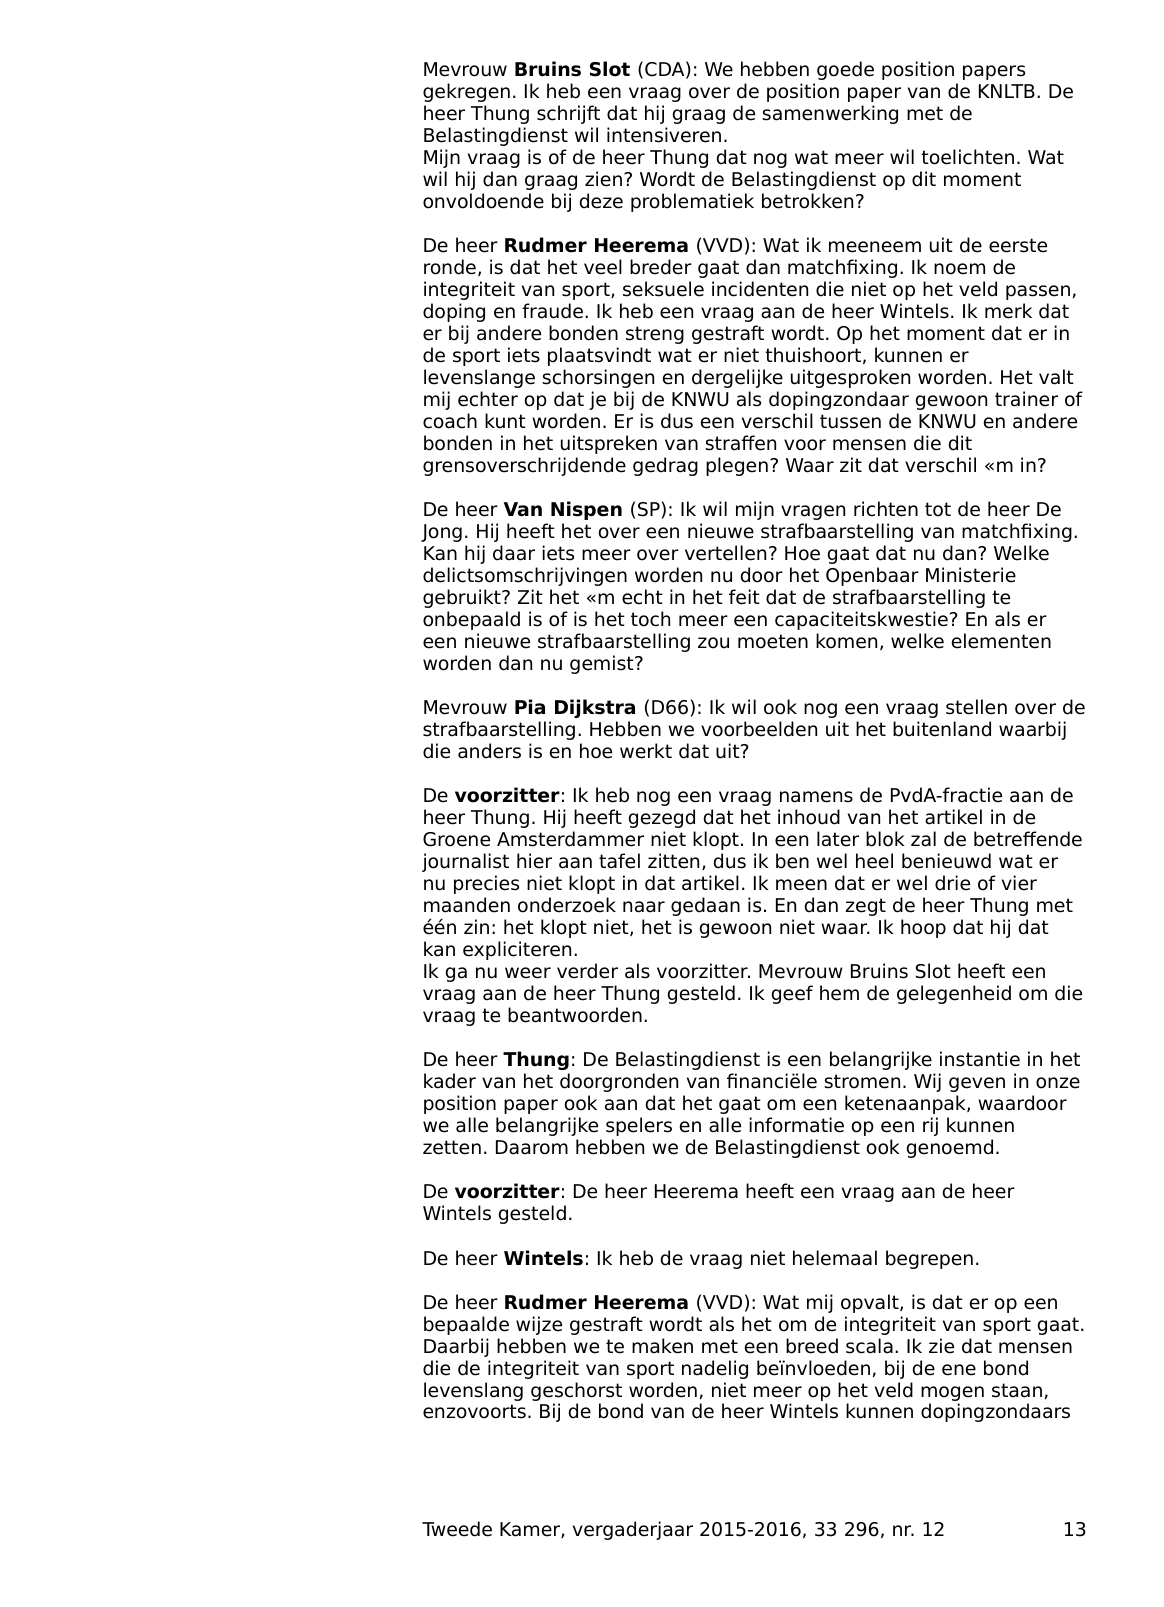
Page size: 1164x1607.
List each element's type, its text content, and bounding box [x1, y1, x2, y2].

text De heer Rudmer Heerema (VVD): Wat mij opvalt, is dat er op een bepaalde wijze gestraft wordt als het om de integriteit van sport gaat. Daarbij hebben we te maken met een breed scala. Ik zie dat mensen die de integriteit van sport nadelig beïnvloeden, bij de ene bond levenslang geschorst worden, niet meer op het veld mogen staan, enzovoorts. Bij de bond van de heer Wintels kunnen dopingzondaars [422, 1292, 1087, 1423]
text De voorzitter: Ik heb nog een vraag namens de PvdA-fractie aan de heer Thung. Hij heeft gezegd dat het inhoud van het artikel in de Groene Amsterdammer niet klopt. In een later blok zal de betreffende journalist hier aan tafel zitten, dus ik ben wel heel benieuwd wat er nu precies niet klopt in dat artikel. Ik meen dat er wel drie of vier maanden onderzoek naar gedaan is. En dan zegt de heer Thung met één zin: het klopt niet, het is gewoon niet waar. Ik hoop dat hij dat kan expliciteren. [422, 785, 1087, 961]
text De heer Thung: De Belastingdienst is een belangrijke instantie in het kader van het doorgronden van financiële stromen. Wij geven in onze position paper ook aan dat het gaat om een ketenaanpak, waardoor we alle belangrijke spelers en alle informatie op een rij kunnen zetten. Daarom hebben we de Belastingdienst ook genoemd. [422, 1049, 1087, 1159]
text Mevrouw Bruins Slot (CDA): We hebben goede position papers gekregen. Ik heb een vraag over de position paper van de KNLTB. De heer Thung schrijft dat hij graag de samenwerking met de Belastingdienst wil intensiveren. [422, 59, 1087, 147]
text De heer Van Nispen (SP): Ik wil mijn vragen richten tot de heer De Jong. Hij heeft het over een nieuwe strafbaarstelling van matchfixing. Kan hij daar iets meer over vertellen? Hoe gaat dat nu dan? Welke delictsomschrijvingen worden nu door het Openbaar Ministerie gebruikt? Zit het «m echt in het feit dat de strafbaarstelling te onbepaald is of is het toch meer een capaciteitskwestie? En als er een nieuwe strafbaarstelling zou moeten komen, welke elementen worden dan nu gemist? [422, 499, 1087, 675]
text De voorzitter: De heer Heerema heeft een vraag aan de heer Wintels gesteld. [422, 1181, 1087, 1225]
text Mijn vraag is of de heer Thung dat nog wat meer wil toelichten. Wat wil hij dan graag zien? Wordt de Belastingdienst op dit moment onvoldoende bij deze problematiek betrokken? [422, 147, 1087, 213]
text De heer Rudmer Heerema (VVD): Wat ik meeneem uit de eerste ronde, is dat het veel breder gaat dan matchfixing. Ik noem de integriteit van sport, seksuele incidenten die niet op het veld passen, doping en fraude. Ik heb een vraag aan de heer Wintels. Ik merk dat er bij andere bonden streng gestraft wordt. Op het moment dat er in de sport iets plaatsvindt wat er niet thuishoort, kunnen er levenslange schorsingen en dergelijke uitgesproken worden. Het valt mij echter op dat je bij de KNWU als dopingzondaar gewoon trainer of coach kunt worden. Er is dus een verschil tussen de KNWU en andere bonden in het uitspreken van straffen voor mensen die dit grensoverschrijdende gedrag plegen? Waar zit dat verschil «m in? [422, 235, 1087, 477]
text Ik ga nu weer verder als voorzitter. Mevrouw Bruins Slot heeft een vraag aan de heer Thung gesteld. Ik geef hem de gelegenheid om die vraag te beantwoorden. [422, 961, 1087, 1027]
text De heer Wintels: Ik heb de vraag niet helemaal begrepen. [422, 1247, 1087, 1269]
text Mevrouw Pia Dijkstra (D66): Ik wil ook nog een vraag stellen over de strafbaarstelling. Hebben we voorbeelden uit het buitenland waarbij die anders is en hoe werkt dat uit? [422, 697, 1087, 763]
